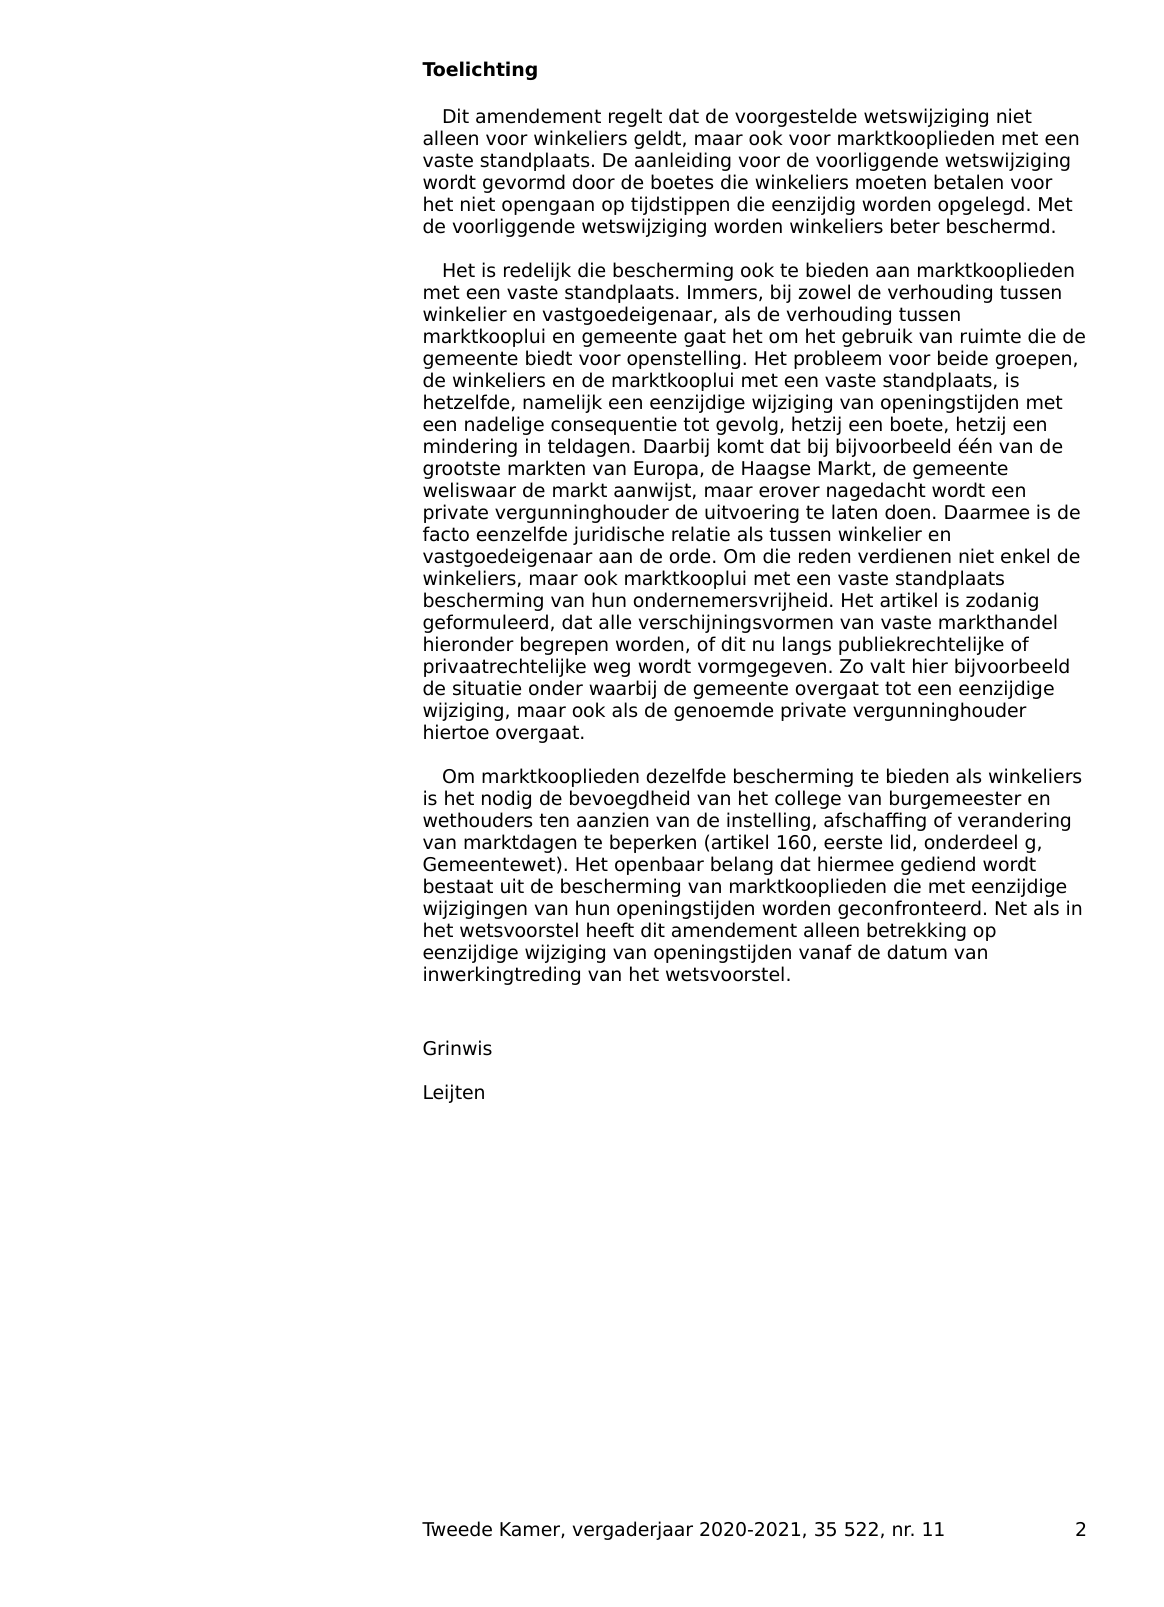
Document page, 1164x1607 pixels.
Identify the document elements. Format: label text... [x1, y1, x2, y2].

text Grinwis Leijten [422, 1016, 1087, 1103]
text Dit amendement regelt dat de voorgestelde wetswijziging niet alleen voor winkeliers geldt, maar ook voor marktkooplieden met een vaste standplaats. De aanleiding voor de voorliggende wetswijziging wordt gevormd door de boetes die winkeliers moeten betalen voor het niet opengaan op tijdstippen die eenzijdig worden opgelegd. Met de voorliggende wetswijziging worden winkeliers beter beschermd. [422, 106, 1087, 238]
text Het is redelijk die bescherming ook te bieden aan marktkooplieden met een vaste standplaats. Immers, bij zowel de verhouding tussen winkelier en vastgoedeigenaar, als de verhouding tussen marktkooplui en gemeente gaat het om het gebruik van ruimte die de gemeente biedt voor openstelling. Het probleem voor beide groepen, de winkeliers en de marktkooplui met een vaste standplaats, is hetzelfde, namelijk een eenzijdige wijziging van openingstijden met een nadelige consequentie tot gevolg, hetzij een boete, hetzij een mindering in teldagen. Daarbij komt dat bij bijvoorbeeld één van de grootste markten van Europa, de Haagse Markt, de gemeente weliswaar de markt aanwijst, maar erover nagedacht wordt een private vergunninghouder de uitvoering te laten doen. Daarmee is de facto eenzelfde juridische relatie als tussen winkelier en vastgoedeigenaar aan de orde. Om die reden verdienen niet enkel de winkeliers, maar ook marktkooplui met een vaste standplaats bescherming van hun ondernemersvrijheid. Het artikel is zodanig geformuleerd, dat alle verschijningsvormen van vaste markthandel hieronder begrepen worden, of dit nu langs publiekrechtelijke of privaatrechtelijke weg wordt vormgegeven. Zo valt hier bijvoorbeeld de situatie onder waarbij de gemeente overgaat tot een eenzijdige wijziging, maar ook als de genoemde private vergunninghouder hiertoe overgaat. [422, 260, 1087, 744]
text Om marktkooplieden dezelfde bescherming te bieden als winkeliers is het nodig de bevoegdheid van het college van burgemeester en wethouders ten aanzien van de instelling, afschaffing of verandering van marktdagen te beperken (artikel 160, eerste lid, onderdeel g, Gemeentewet). Het openbaar belang dat hiermee gediend wordt bestaat uit de bescherming van marktkooplieden die met eenzijdige wijzigingen van hun openingstijden worden geconfronteerd. Net als in het wetsvoorstel heeft dit amendement alleen betrekking op eenzijdige wijziging van openingstijden vanaf de datum van inwerkingtreding van het wetsvoorstel. [422, 766, 1087, 986]
subtitle Toelichting [422, 59, 1087, 81]
